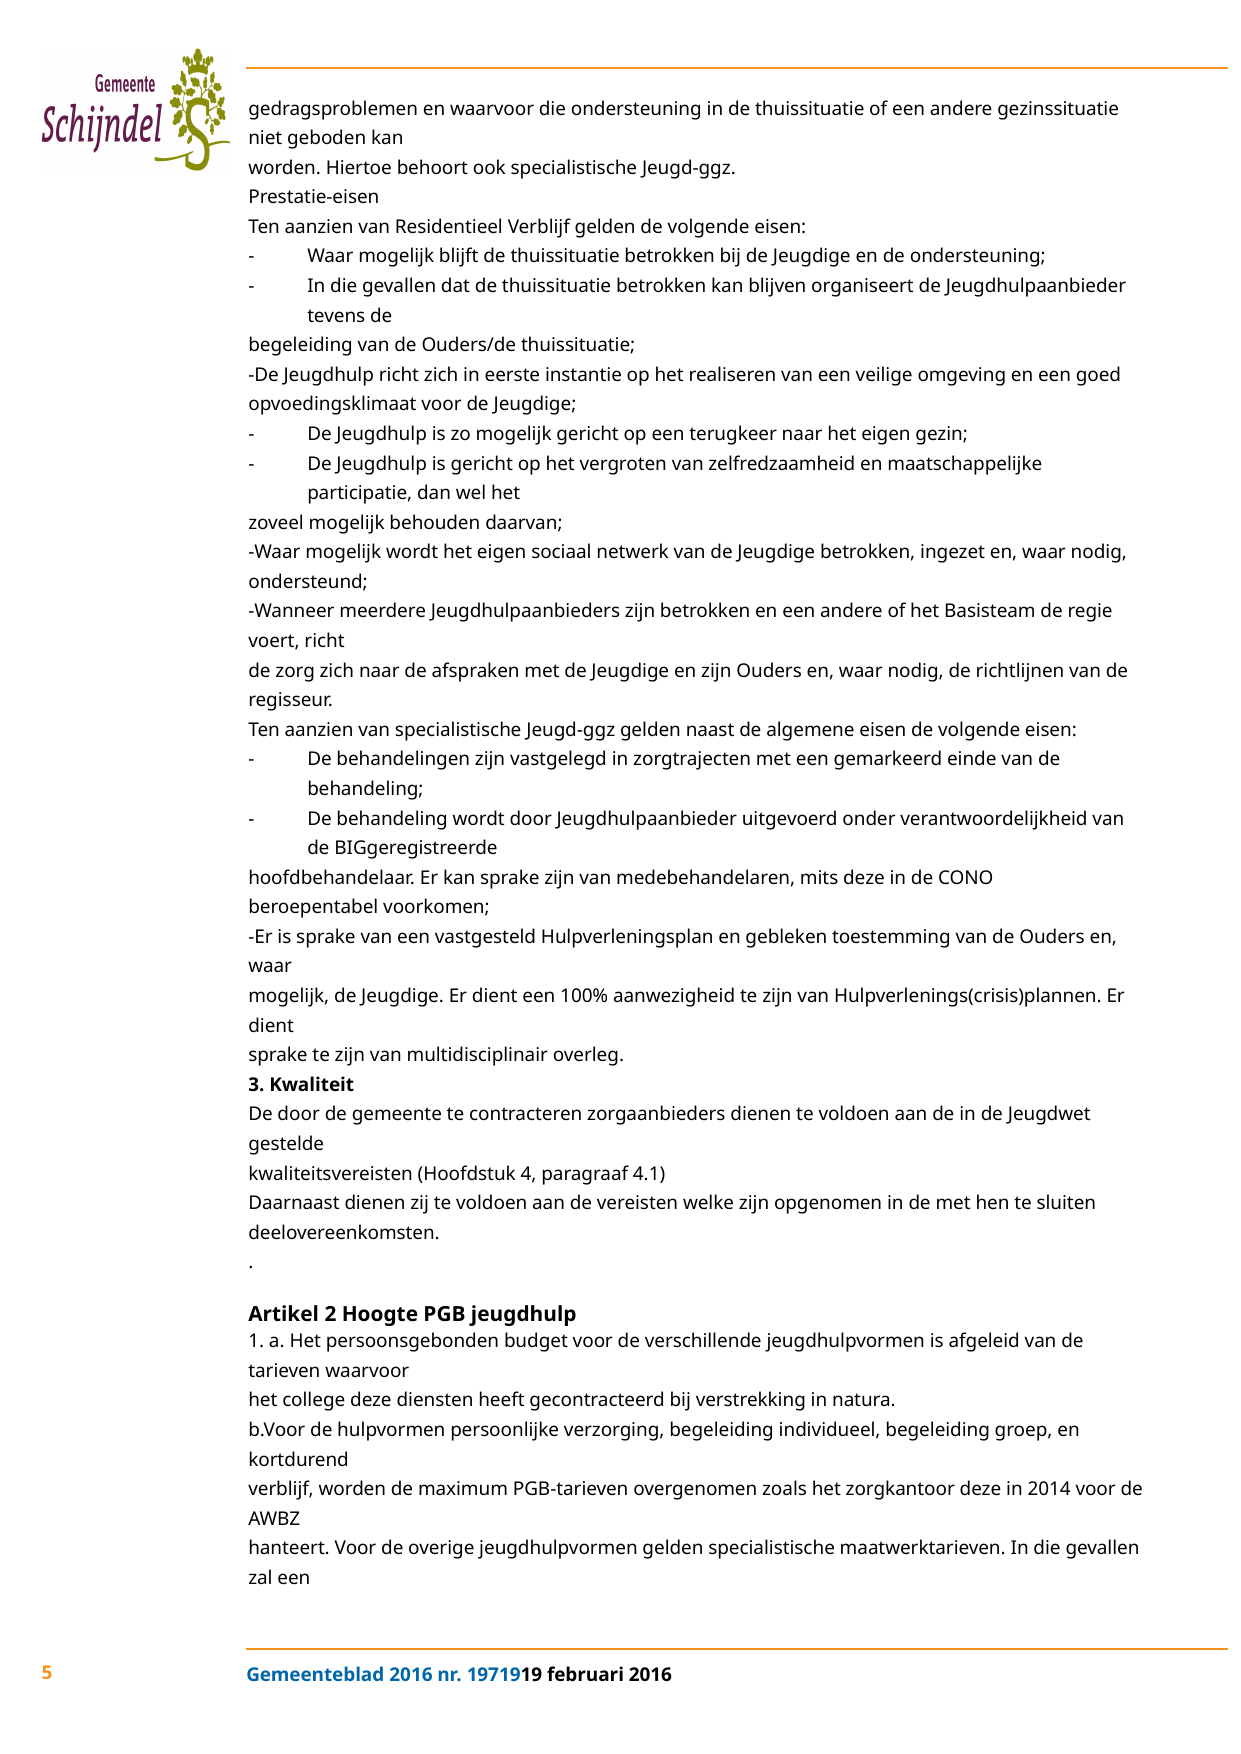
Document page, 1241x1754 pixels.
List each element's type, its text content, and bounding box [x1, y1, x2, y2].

text mogelijk, de Jeugdige. Er dient een 100% aanwezigheid te zijn van Hulpverlenings(crisis)plannen. Er dient [248, 982, 1152, 1038]
list De behandeling wordt door Jeugdhulpaanbieder uitgevoerd onder verantwoordelijkheid van de BIGgeregistreerde [248, 805, 1152, 860]
text -Er is sprake van een vastgesteld Hulpverleningsplan en gebleken toestemming van de Ouders en, waar [248, 923, 1152, 978]
text hoofdbehandelaar. Er kan sprake zijn van medebehandelaren, mits deze in de CONO [248, 864, 1152, 890]
text b.Voor de hulpvormen persoonlijke verzorging, begeleiding individueel, begeleiding groep, en kortdurend [248, 1416, 1152, 1471]
text -De Jeugdhulp richt zich in eerste instantie op het realiseren van een veilige omgeving en een goed [248, 361, 1152, 387]
text 1. a. Het persoonsgebonden budget voor de verschillende jeugdhulpvormen is afgeleid van de tarieven waarvoor [248, 1327, 1152, 1383]
text deelovereenkomsten. [248, 1219, 1152, 1245]
text beroepentabel voorkomen; [248, 893, 1152, 919]
text zoveel mogelijk behouden daarvan; [248, 509, 1152, 535]
text verblijf, worden de maximum PGB-tarieven overgenomen zoals het zorgkantoor deze in 2014 voor de AWBZ [248, 1475, 1152, 1531]
text begeleiding van de Ouders/de thuissituatie; [248, 331, 1152, 357]
text sprake te zijn van multidisciplinair overleg. [248, 1041, 1152, 1067]
text De door de gemeente te contracteren zorgaanbieders dienen te voldoen aan de in de Jeugdwet gestelde [248, 1101, 1152, 1156]
text worden. Hiertoe behoort ook specialistische Jeugd-ggz. [248, 154, 1152, 180]
text Ten aanzien van Residentieel Verblijf gelden de volgende eisen: [248, 213, 1152, 239]
text het college deze diensten heeft gecontracteerd bij verstrekking in natura. [248, 1387, 1152, 1412]
text Daarnaast dienen zij te voldoen aan de vereisten welke zijn opgenomen in de met hen te sluiten [248, 1189, 1152, 1215]
text kwaliteitsvereisten (Hoofdstuk 4, paragraaf 4.1) [248, 1160, 1152, 1186]
text 3. Kwaliteit [248, 1071, 1152, 1097]
text -Waar mogelijk wordt het eigen sociaal netwerk van de Jeugdige betrokken, ingezet en, waar nodig, [248, 538, 1152, 564]
list De Jeugdhulp is gericht op het vergroten van zelfredzaamheid en maatschappelijke participatie, dan wel het [248, 450, 1152, 505]
text de zorg zich naar de afspraken met de Jeugdige en zijn Ouders en, waar nodig, de richtlijnen van de [248, 657, 1152, 683]
picture [41, 47, 231, 172]
text regisseur. [248, 686, 1152, 712]
text -Wanneer meerdere Jeugdhulpaanbieders zijn betrokken en een andere of het Basisteam de regie voert, richt [248, 598, 1152, 653]
text Ten aanzien van specialistische Jeugd-ggz gelden naast de algemene eisen de volgende eisen: [248, 716, 1152, 742]
list In die gevallen dat de thuissituatie betrokken kan blijven organiseert de Jeugdhulpaanbieder tevens de [248, 272, 1152, 328]
text gedragsproblemen en waarvoor die ondersteuning in de thuissituatie of een andere gezinssituatie niet geboden kan [248, 95, 1152, 150]
text opvoedingsklimaat voor de Jeugdige; [248, 391, 1152, 416]
text . [248, 1248, 1152, 1274]
list De Jeugdhulp is zo mogelijk gericht op een terugkeer naar het eigen gezin; [248, 420, 1152, 446]
text Artikel 2 Hoogte PGB jeugdhulp [248, 1299, 1152, 1327]
list De behandelingen zijn vastgelegd in zorgtrajecten met een gemarkeerd einde van de behandeling; [248, 746, 1152, 801]
text ondersteund; [248, 568, 1152, 594]
text hanteert. Voor de overige jeugdhulpvormen gelden specialistische maatwerktarieven. In die gevallen zal een [248, 1534, 1152, 1590]
text Prestatie-eisen [248, 183, 1152, 209]
list Waar mogelijk blijft de thuissituatie betrokken bij de Jeugdige en de ondersteuning; [248, 243, 1152, 268]
